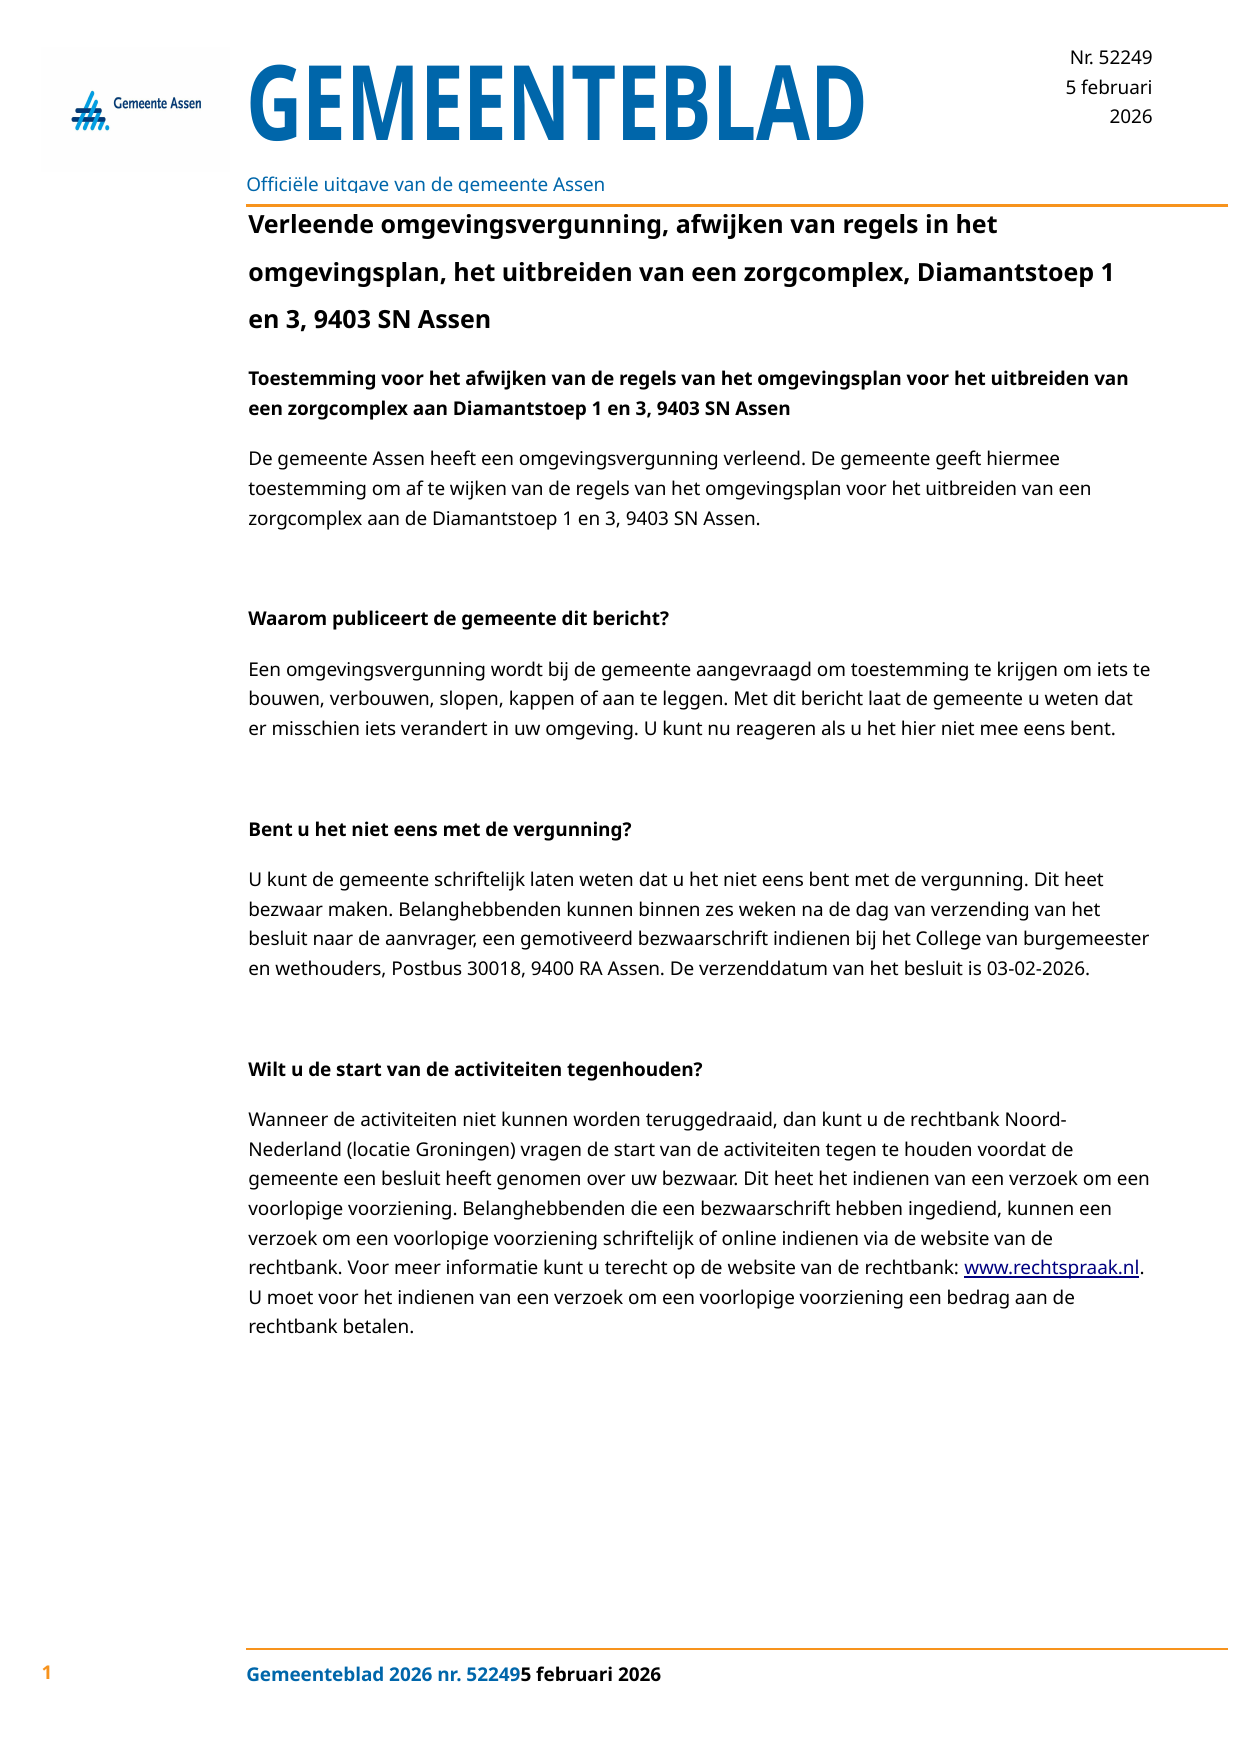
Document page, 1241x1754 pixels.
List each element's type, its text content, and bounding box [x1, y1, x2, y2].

text De gemeente Assen heeft een omgevingsvergunning verleend. De gemeente geeft hiermee toestemming om af te wijken van de regels van het omgevingsplan voor het uitbreiden van een zorgcomplex aan de Diamantstoep 1 en 3, 9403 SN Assen. [248, 446, 1152, 530]
text Een omgevingsvergunning wordt bij de gemeente aangevraagd om toestemming te krijgen om iets te bouwen, verbouwen, slopen, kappen of aan te leggen. Met dit bericht laat de gemeente u weten dat er misschien iets verandert in uw omgeving. U kunt nu reageren als u het hier niet mee eens bent. [248, 656, 1152, 741]
text Waarom publiceert de gemeente dit bericht? [248, 606, 1152, 631]
text Wanneer de activiteiten niet kunnen worden teruggedraaid, dan kunt u de rechtbank Noord-Nederland (locatie Groningen) vragen de start van de activiteiten tegen te houden voordat de gemeente een besluit heeft genomen over uw bezwaar. Dit heet het indienen van een verzoek om een voorlopige voorziening. Belanghebbenden die een bezwaarschrift hebben ingediend, kunnen een verzoek om een voorlopige voorziening schriftelijk of online indienen via de website van de rechtbank. Voor meer informatie kunt u terecht op de website van de rechtbank: www.rechtspraak.nl. U moet voor het indienen van een verzoek om een voorlopige voorziening een bedrag aan de rechtbank betalen. [248, 1106, 1152, 1339]
text Toestemming voor het afwijken van de regels van het omgevingsplan voor het uitbreiden van een zorgcomplex aan Diamantstoep 1 en 3, 9403 SN Assen [248, 366, 1152, 421]
text U kunt de gemeente schriftelijk laten weten dat u het niet eens bent met de vergunning. Dit heet bezwaar maken. Belanghebbenden kunnen binnen zes weken na de dag van verzending van het besluit naar de aanvrager, een gemotiveerd bezwaarschrift indienen bij het College van burgemeester en wethouders, Postbus 30018, 9400 RA Assen. De verzenddatum van het besluit is 03-02-2026. [248, 866, 1152, 981]
text Bent u het niet eens met de vergunning? [248, 816, 1152, 842]
text Wilt u de start van de activiteiten tegenhouden? [248, 1056, 1152, 1082]
text Verleende omgevingsvergunning, afwijken van regels in het omgevingsplan, het uitbreiden van een zorgcomplex, Diamantstoep 1 en 3, 9403 SN Assen [248, 207, 1152, 336]
picture [41, 47, 231, 172]
